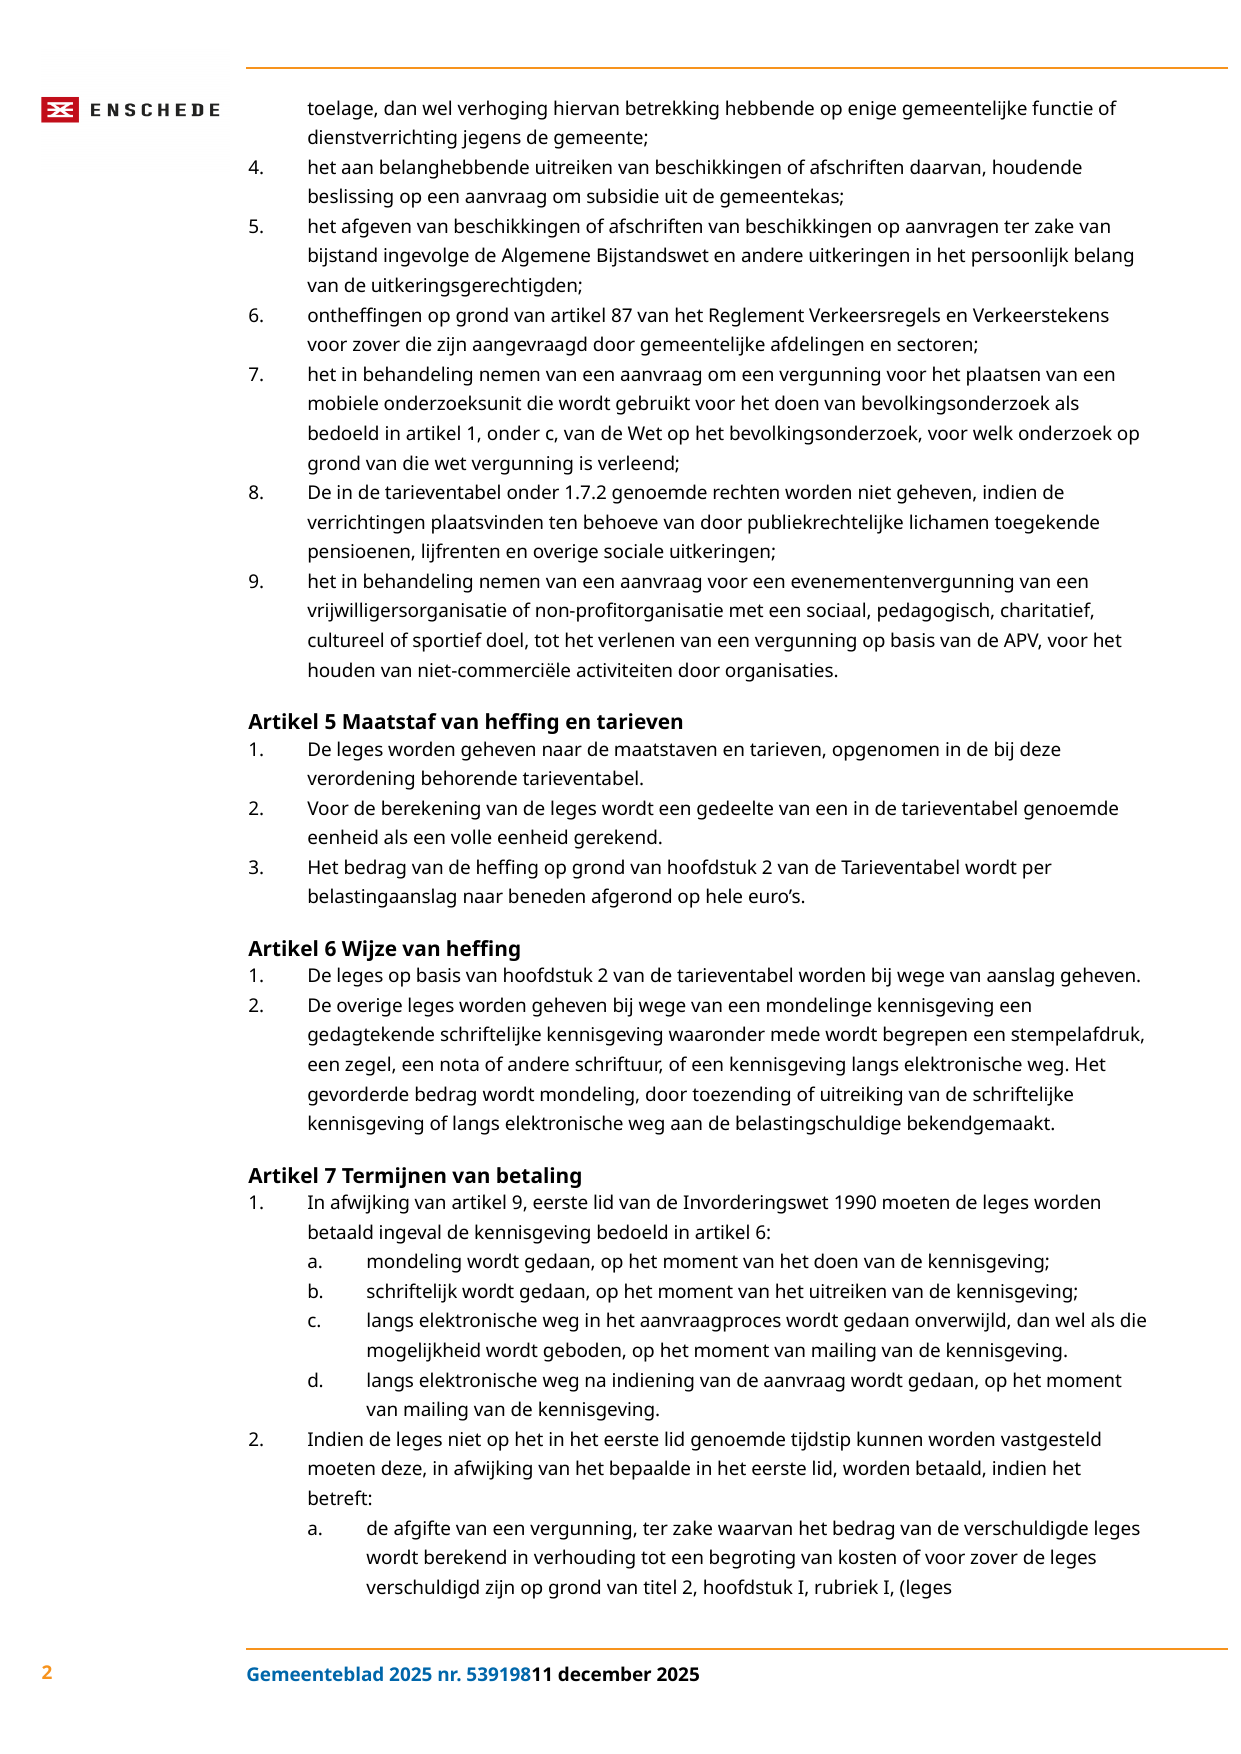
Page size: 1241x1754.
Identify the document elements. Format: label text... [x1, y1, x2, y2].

text Artikel 5 Maatstaf van heffing en tarieven [248, 707, 1152, 736]
list In afwijking van artikel 9, eerste lid van de Invorderingswet 1990 moeten de leges worden betaald ingeval de kennisgeving bedoeld in artikel 6: [248, 1189, 1152, 1244]
list het in behandeling nemen van een aanvraag voor een evenementenvergunning van een vrijwilligersorganisatie of non-profitorganisatie met een sociaal, pedagogisch, charitatief, cultureel of sportief doel, tot het verlenen van een vergunning op basis van de APV, voor het houden van niet-commerciële activiteiten door organisaties. [248, 568, 1152, 683]
list mondeling wordt gedaan, op het moment van het doen van de kennisgeving; [307, 1248, 1152, 1274]
text Artikel 6 Wijze van heffing [248, 934, 1152, 962]
list de afgifte van een vergunning, ter zake waarvan het bedrag van de verschuldigde leges wordt berekend in verhouding tot een begroting van kosten of voor zover de leges verschuldigd zijn op grond van titel 2, hoofdstuk I, rubriek I, (leges [307, 1515, 1152, 1599]
list Het bedrag van de heffing op grond van hoofdstuk 2 van de Tarieventabel wordt per belastingaanslag naar beneden afgerond op hele euro’s. [248, 854, 1152, 909]
list schriftelijk wordt gedaan, op het moment van het uitreiken van de kennisgeving; [307, 1278, 1152, 1304]
list het aan belanghebbende uitreiken van beschikkingen of afschriften daarvan, houdende beslissing op een aanvraag om subsidie uit de gemeentekas; [248, 154, 1152, 209]
list Indien de leges niet op het in het eerste lid genoemde tijdstip kunnen worden vastgesteld moeten deze, in afwijking van het bepaalde in het eerste lid, worden betaald, indien het betreft: [248, 1426, 1152, 1511]
text Artikel 7 Termijnen van betaling [248, 1161, 1152, 1189]
list De leges worden geheven naar de maatstaven en tarieven, opgenomen in de bij deze verordening behorende tarieventabel. [248, 736, 1152, 791]
list ontheffingen op grond van artikel 87 van het Reglement Verkeersregels en Verkeerstekens voor zover die zijn aangevraagd door gemeentelijke afdelingen en sectoren; [248, 302, 1152, 357]
list het afgeven van beschikkingen of afschriften van beschikkingen op aanvragen ter zake van bijstand ingevolge de Algemene Bijstandswet en andere uitkeringen in het persoonlijk belang van de uitkeringsgerechtigden; [248, 213, 1152, 298]
list toelage, dan wel verhoging hiervan betrekking hebbende op enige gemeentelijke functie of dienstverrichting jegens de gemeente; [248, 95, 1152, 150]
list De leges op basis van hoofdstuk 2 van de tarieventabel worden bij wege van aanslag geheven. [248, 962, 1152, 988]
list De overige leges worden geheven bij wege van een mondelinge kennisgeving een gedagtekende schriftelijke kennisgeving waaronder mede wordt begrepen een stempelafdruk, een zegel, een nota of andere schriftuur, of een kennisgeving langs elektronische weg. Het gevorderde bedrag wordt mondeling, door toezending of uitreiking van de schriftelijke kennisgeving of langs elektronische weg aan de belastingschuldige bekendgemaakt. [248, 992, 1152, 1136]
list langs elektronische weg na indiening van de aanvraag wordt gedaan, op het moment van mailing van de kennisgeving. [307, 1367, 1152, 1422]
list langs elektronische weg in het aanvraagproces wordt gedaan onverwijld, dan wel als die mogelijkheid wordt geboden, op het moment van mailing van de kennisgeving. [307, 1308, 1152, 1363]
list het in behandeling nemen van een aanvraag om een vergunning voor het plaatsen van een mobiele onderzoeksunit die wordt gebruikt voor het doen van bevolkingsonderzoek als bedoeld in artikel 1, onder c, van de Wet op het bevolkingsonderzoek, voor welk onderzoek op grond van die wet vergunning is verleend; [248, 361, 1152, 476]
picture [41, 47, 231, 172]
list Voor de berekening van de leges wordt een gedeelte van een in de tarieventabel genoemde eenheid als een volle eenheid gerekend. [248, 795, 1152, 850]
list De in de tarieventabel onder 1.7.2 genoemde rechten worden niet geheven, indien de verrichtingen plaatsvinden ten behoeve van door publiekrechtelijke lichamen toegekende pensioenen, lijfrenten en overige sociale uitkeringen; [248, 479, 1152, 564]
